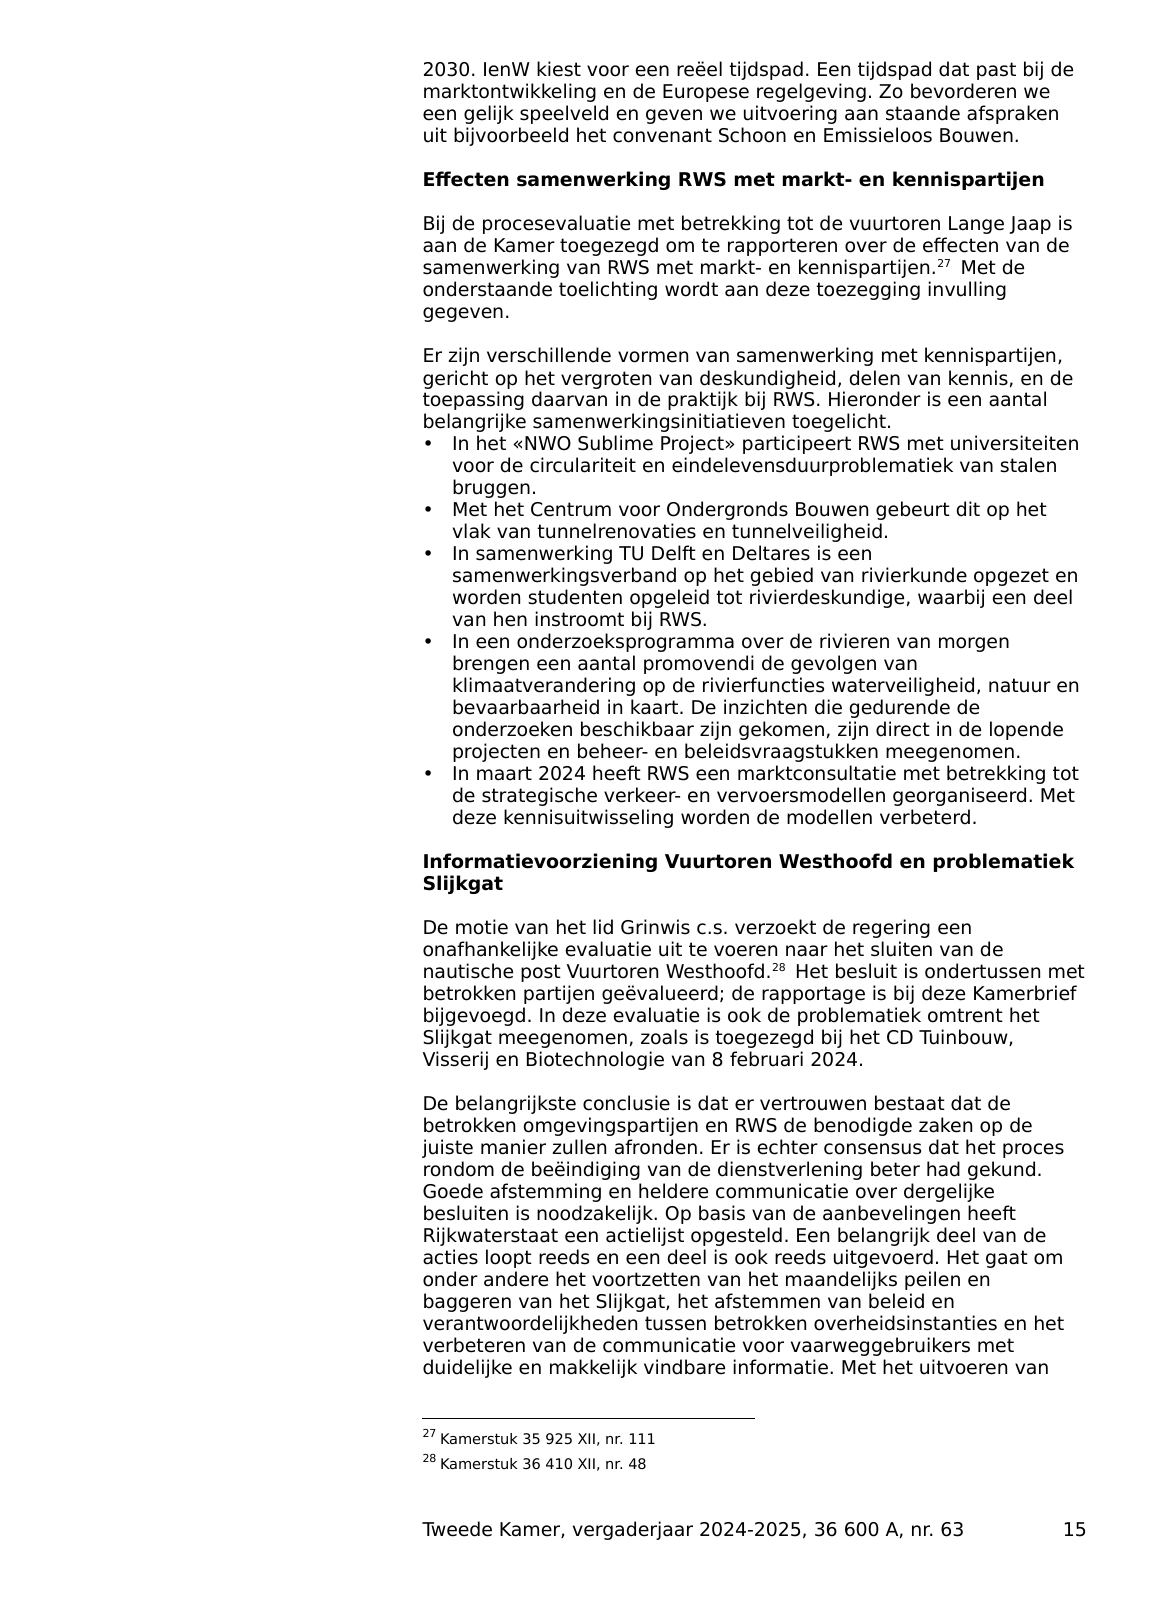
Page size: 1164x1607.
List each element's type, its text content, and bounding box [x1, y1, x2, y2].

text • In maart 2024 heeft RWS een marktconsultatie met betrekking tot de strategische verkeer- en vervoersmodellen georganiseerd. Met deze kennisuitwisseling worden de modellen verbeterd. [422, 763, 1087, 829]
text Kamerstuk 36 410 XII, nr. 48 [422, 1452, 1087, 1474]
text Bij de procesevaluatie met betrekking tot de vuurtoren Lange Jaap is aan de Kamer toegezegd om te rapporteren over de effecten van de samenwerking van RWS met markt- en kennispartijen. Met de onderstaande toelichting wordt aan deze toezegging invulling gegeven. [422, 213, 1087, 323]
text • In samenwerking TU Delft en Deltares is een samenwerkingsverband op het gebied van rivierkunde opgezet en worden studenten opgeleid tot rivierdeskundige, waarbij een deel van hen instroomt bij RWS. [422, 543, 1087, 631]
text • In het «NWO Sublime Project» participeert RWS met universiteiten voor de circulariteit en eindelevensduurproblematiek van stalen bruggen. [422, 433, 1087, 499]
text Er zijn verschillende vormen van samenwerking met kennispartijen, gericht op het vergroten van deskundigheid, delen van kennis, en de toepassing daarvan in de praktijk bij RWS. Hieronder is een aantal belangrijke samenwerkingsinitiatieven toegelicht. [422, 345, 1087, 433]
subtitle Effecten samenwerking RWS met markt- en kennispartijen [422, 169, 1087, 191]
text De belangrijkste conclusie is dat er vertrouwen bestaat dat de betrokken omgevingspartijen en RWS de benodigde zaken op de juiste manier zullen afronden. Er is echter consensus dat het proces rondom de beëindiging van de dienstverlening beter had gekund. Goede afstemming en heldere communicatie over dergelijke besluiten is noodzakelijk. Op basis van de aanbevelingen heeft Rijkwaterstaat een actielijst opgesteld. Een belangrijk deel van de acties loopt reeds en een deel is ook reeds uitgevoerd. Het gaat om onder andere het voortzetten van het maandelijks peilen en baggeren van het Slijkgat, het afstemmen van beleid en verantwoordelijkheden tussen betrokken overheidsinstanties en het verbeteren van de communicatie voor vaarweggebruikers met duidelijke en makkelijk vindbare informatie. Met het uitvoeren van [422, 1093, 1087, 1379]
text 2030. IenW kiest voor een reëel tijdspad. Een tijdspad dat past bij de marktontwikkeling en de Europese regelgeving. Zo bevorderen we een gelijk speelveld en geven we uitvoering aan staande afspraken uit bijvoorbeeld het convenant Schoon en Emissieloos Bouwen. [422, 59, 1087, 147]
text • Met het Centrum voor Ondergronds Bouwen gebeurt dit op het vlak van tunnelrenovaties en tunnelveiligheid. [422, 499, 1087, 543]
text Kamerstuk 35 925 XII, nr. 111 [422, 1427, 1087, 1449]
subtitle Informatievoorziening Vuurtoren Westhoofd en problematiek Slijkgat [422, 851, 1087, 895]
text • In een onderzoeksprogramma over de rivieren van morgen brengen een aantal promovendi de gevolgen van klimaatverandering op de rivierfuncties waterveiligheid, natuur en bevaarbaarheid in kaart. De inzichten die gedurende de onderzoeken beschikbaar zijn gekomen, zijn direct in de lopende projecten en beheer- en beleidsvraagstukken meegenomen. [422, 631, 1087, 763]
text De motie van het lid Grinwis c.s. verzoekt de regering een onafhankelijke evaluatie uit te voeren naar het sluiten van de nautische post Vuurtoren Westhoofd. Het besluit is ondertussen met betrokken partijen geëvalueerd; de rapportage is bij deze Kamerbrief bijgevoegd. In deze evaluatie is ook de problematiek omtrent het Slijkgat meegenomen, zoals is toegezegd bij het CD Tuinbouw, Visserij en Biotechnologie van 8 februari 2024. [422, 917, 1087, 1071]
